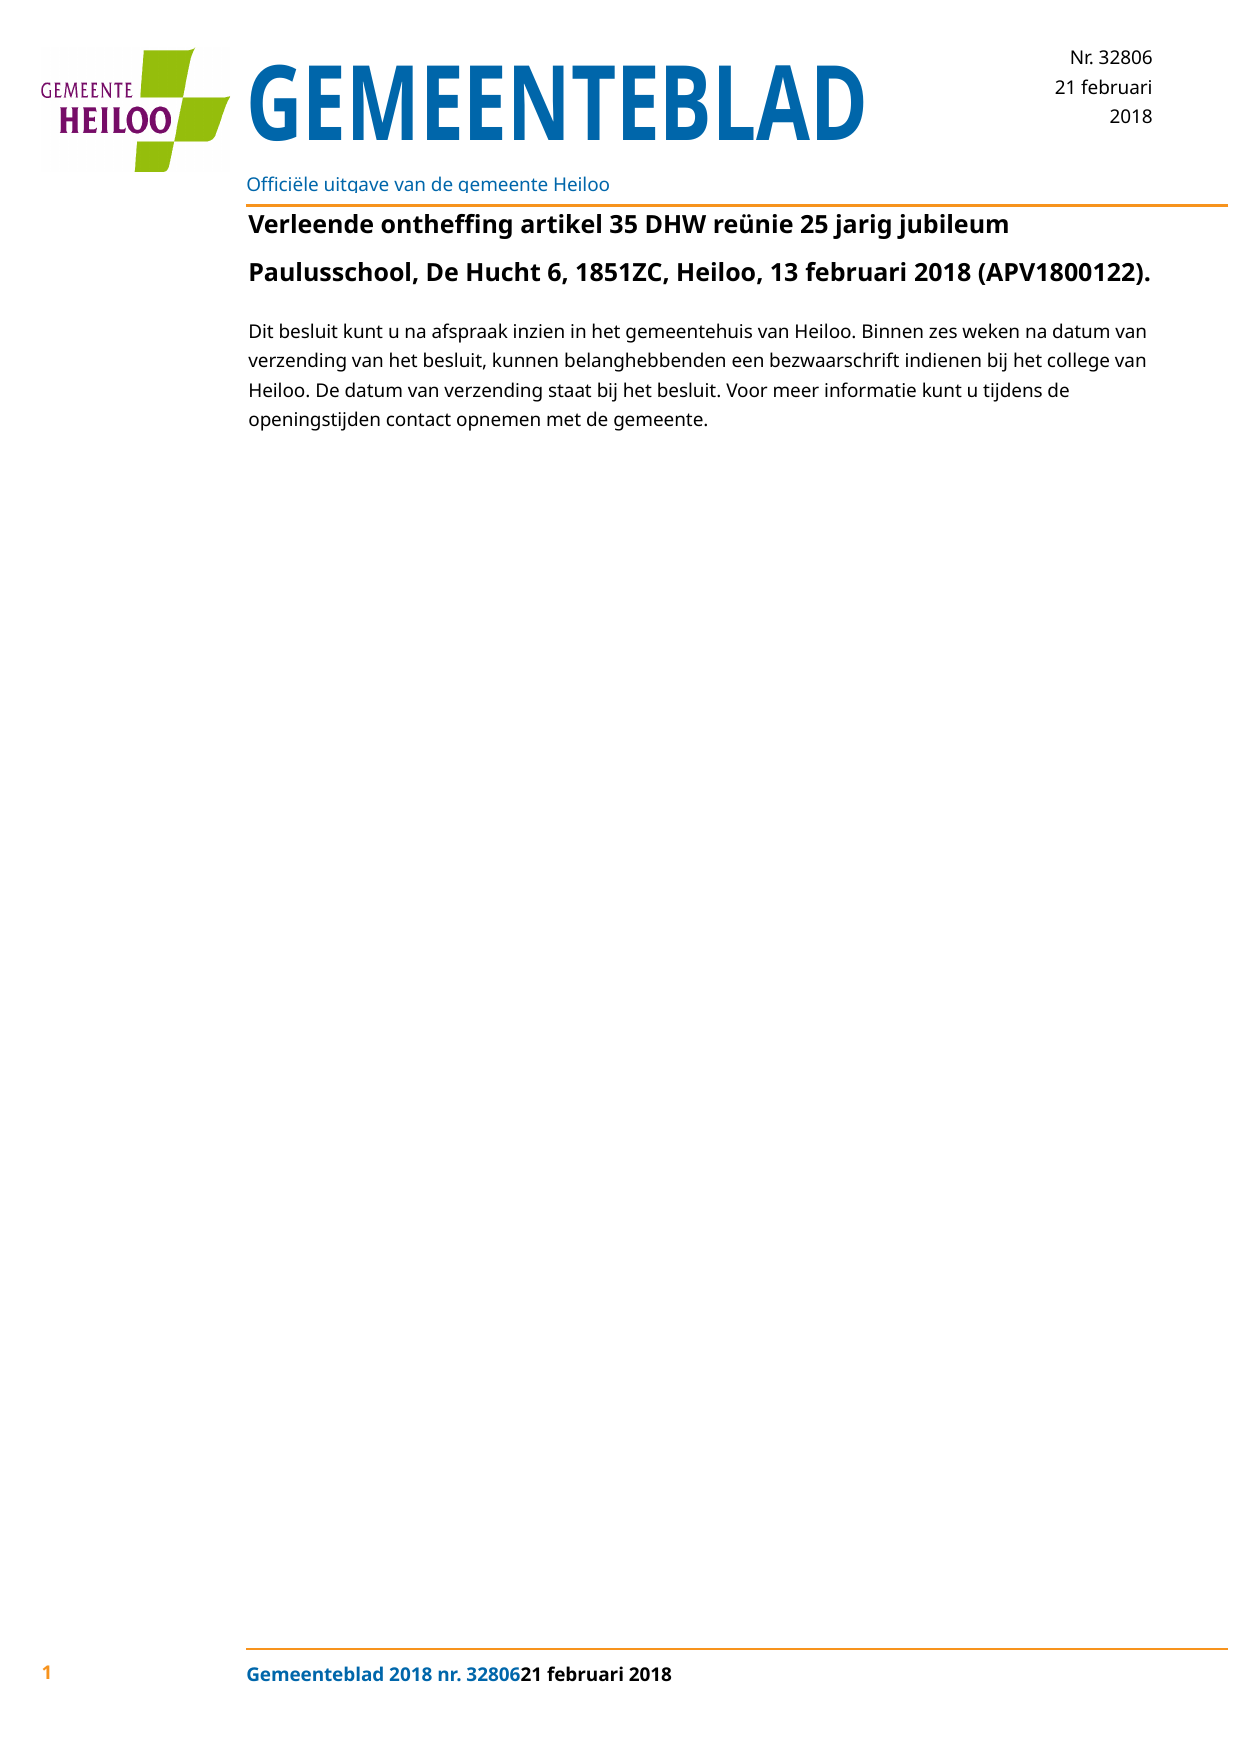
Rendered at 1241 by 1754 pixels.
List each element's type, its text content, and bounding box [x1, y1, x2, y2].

text Verleende ontheffing artikel 35 DHW reünie 25 jarig jubileum Paulusschool, De Hucht 6, 1851ZC, Heiloo, 13 februari 2018 (APV1800122). [248, 207, 1152, 288]
text Dit besluit kunt u na afspraak inzien in het gemeentehuis van Heiloo. Binnen zes weken na datum van verzending van het besluit, kunnen belanghebbenden een bezwaarschrift indienen bij het college van Heiloo. De datum van verzending staat bij het besluit. Voor meer informatie kunt u tijdens de openingstijden contact opnemen met de gemeente. [248, 318, 1152, 432]
picture [41, 47, 231, 172]
